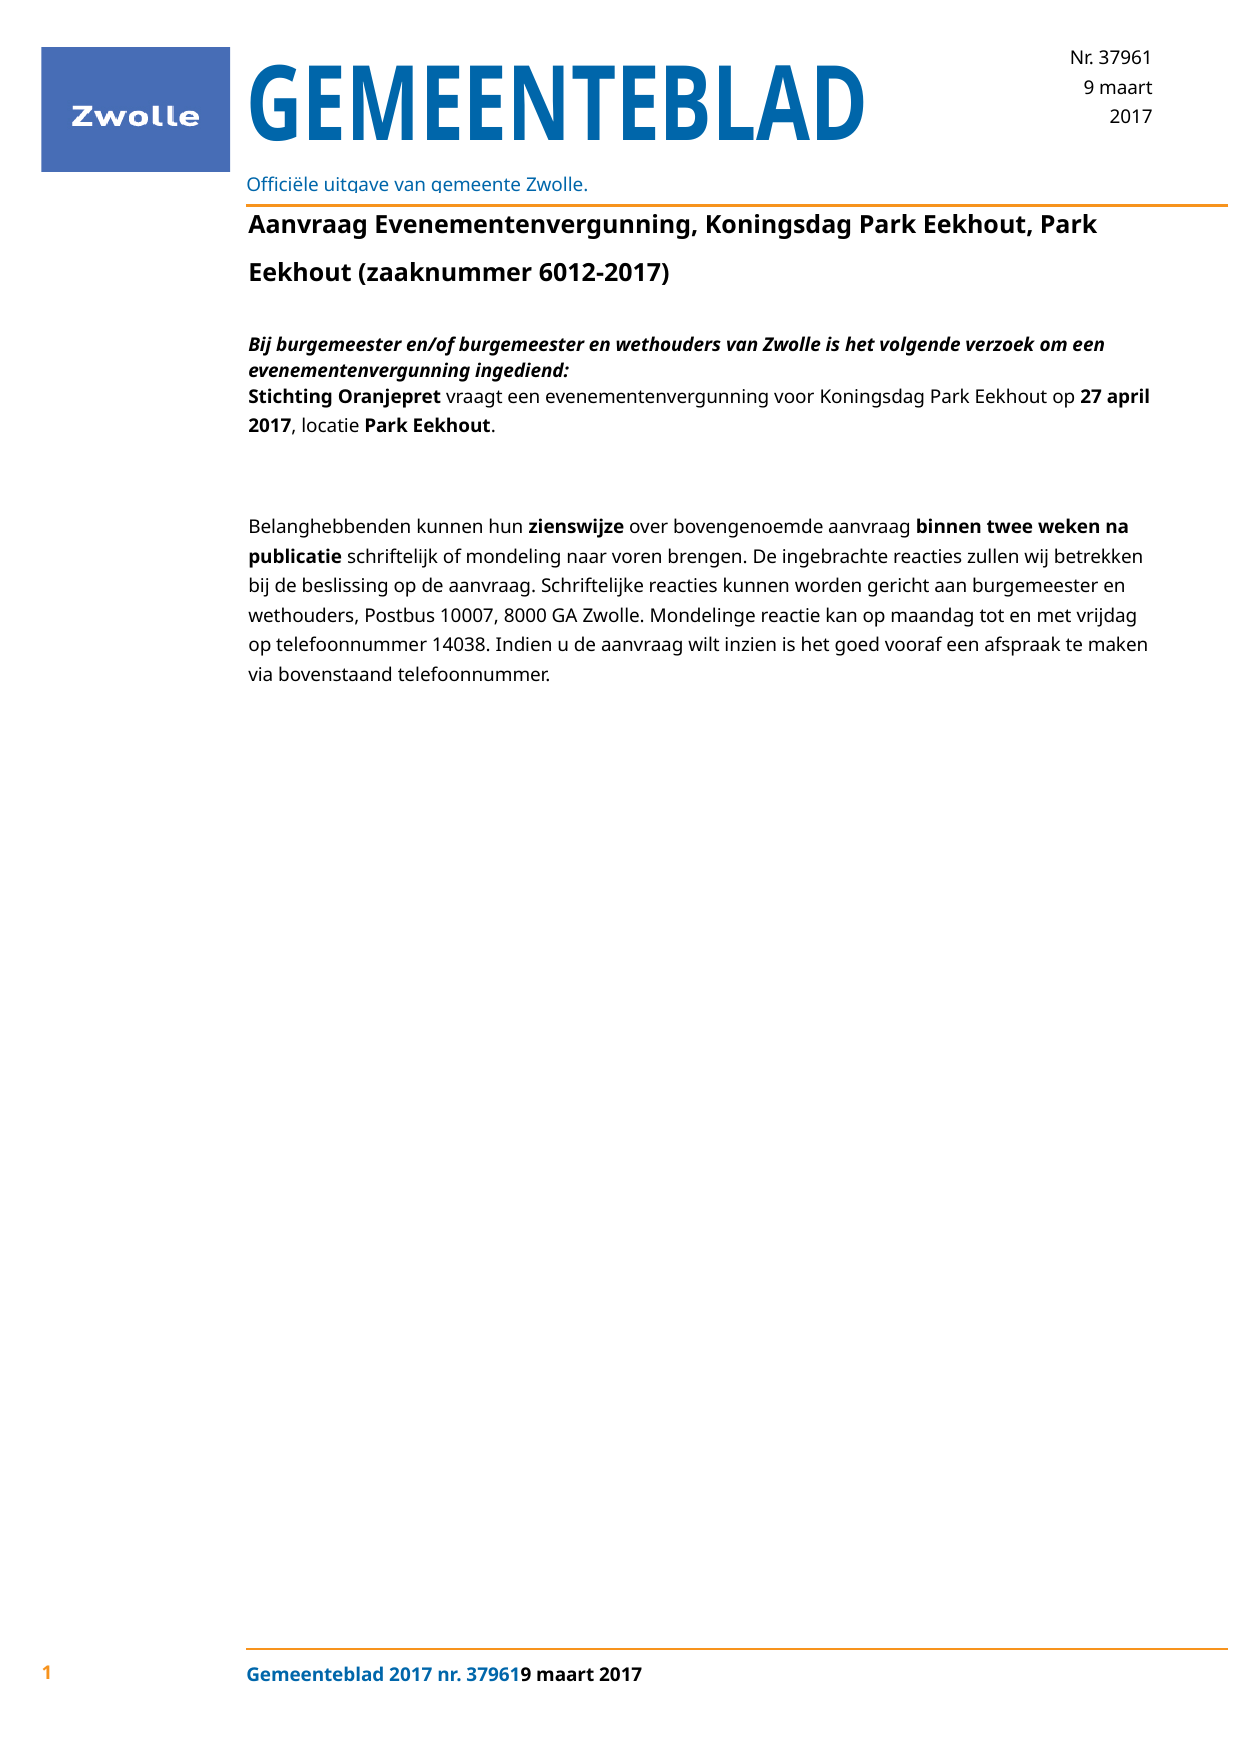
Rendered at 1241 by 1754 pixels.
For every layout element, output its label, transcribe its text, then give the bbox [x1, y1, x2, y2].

text Aanvraag Evenementenvergunning, Koningsdag Park Eekhout, Park Eekhout (zaaknummer 6012-2017) [248, 207, 1152, 288]
picture [41, 47, 231, 172]
text Belanghebbenden kunnen hun zienswijze over bovengenoemde aanvraag binnen twee weken na publicatie schriftelijk of mondeling naar voren brengen. De ingebrachte reacties zullen wij betrekken bij de beslissing op de aanvraag. Schriftelijke reacties kunnen worden gericht aan burgemeester en wethouders, Postbus 10007, 8000 GA Zwolle. Mondelinge reactie kan op maandag tot en met vrijdag op telefoonnummer 14038. Indien u de aanvraag wilt inzien is het goed vooraf een afspraak te maken via bovenstaand telefoonnummer. [248, 513, 1152, 687]
text Bij burgemeester en/of burgemeester en wethouders van Zwolle is het volgende verzoek om een evenementenvergunning ingediend: [248, 331, 1152, 383]
text Stichting Oranjepret vraagt een evenementenvergunning voor Koningsdag Park Eekhout op 27 april 2017, locatie Park Eekhout. [248, 383, 1152, 438]
